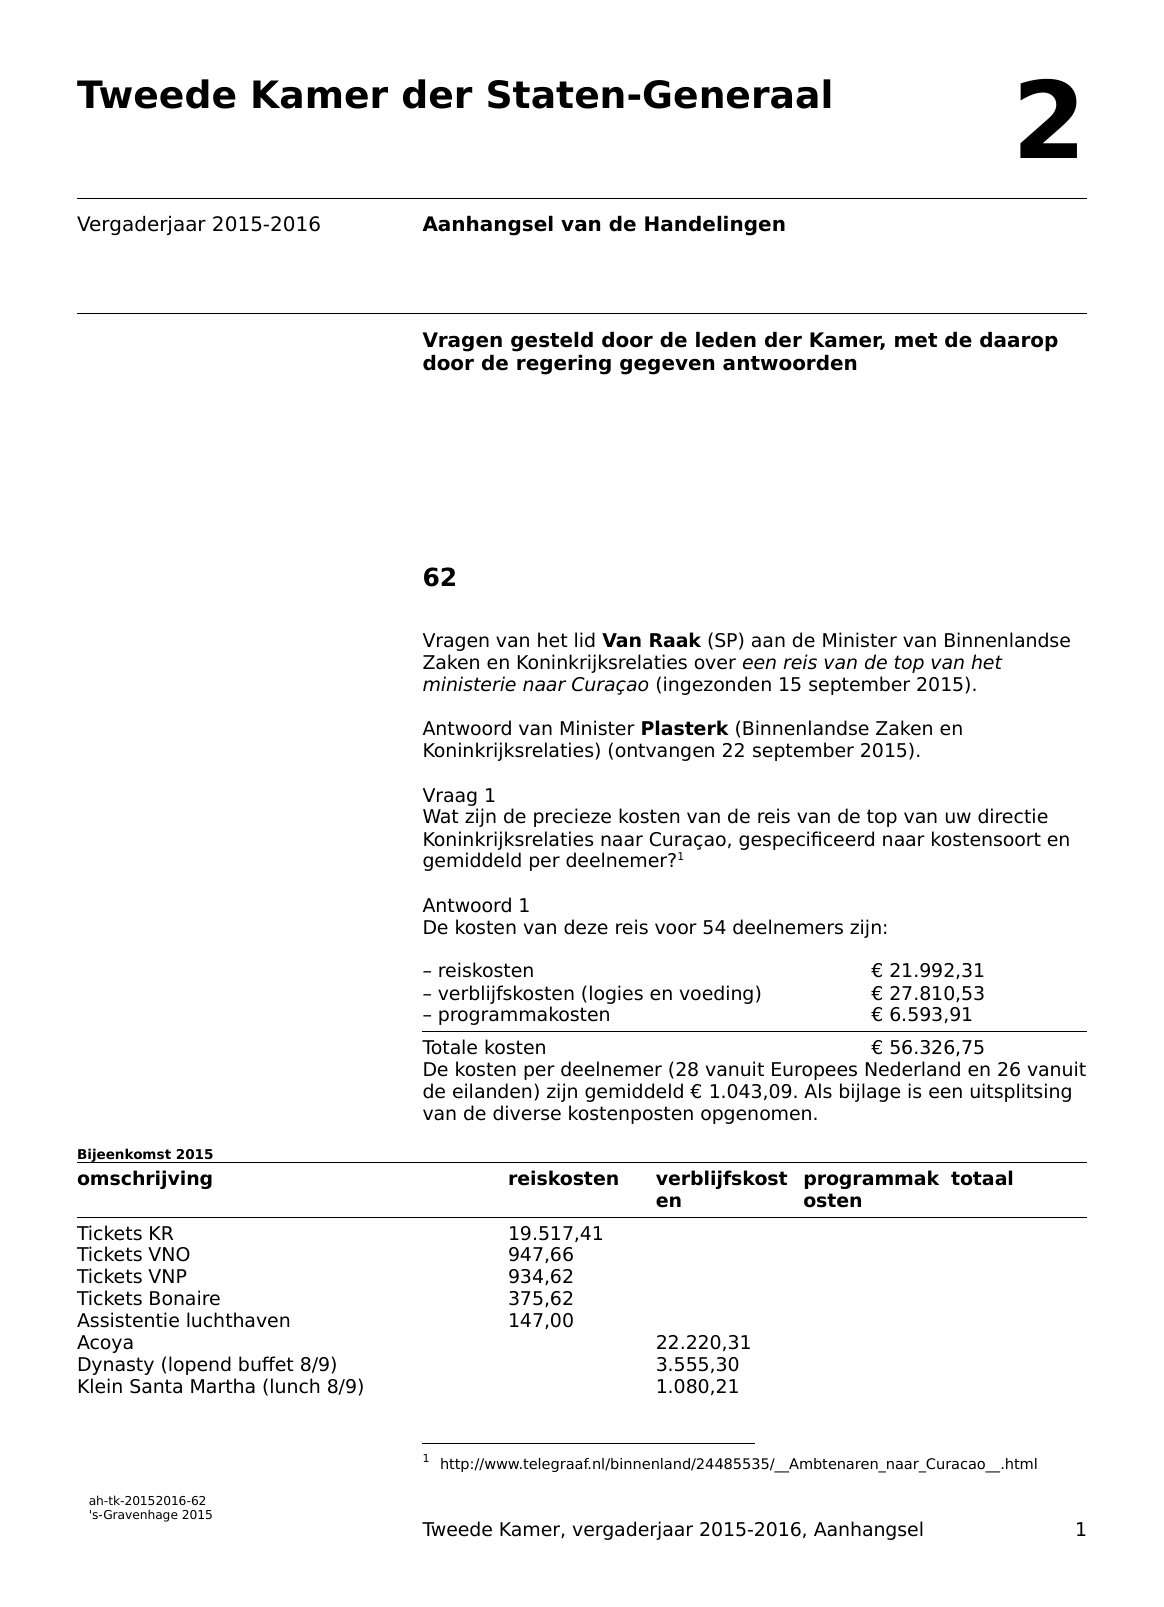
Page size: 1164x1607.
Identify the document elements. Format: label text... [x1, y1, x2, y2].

table_cell [650, 1218, 797, 1244]
table_cell [650, 1244, 797, 1266]
table_cell [502, 1332, 649, 1354]
table_cell Vergaderjaar 2015-2016 [77, 199, 422, 313]
table_cell [650, 1288, 797, 1310]
table_cell Tickets Bonaire [77, 1288, 502, 1310]
table_cell 947,66 [502, 1244, 649, 1266]
table_cell Tickets VNO [77, 1244, 502, 1266]
table_cell programmakosten [797, 1163, 945, 1217]
table_cell 19.517,41 [502, 1218, 649, 1244]
table_cell [945, 1354, 1087, 1376]
table_cell [945, 1310, 1087, 1332]
table_cell [945, 1244, 1087, 1266]
table_cell [797, 1218, 945, 1244]
table_cell [945, 1266, 1087, 1288]
table_cell [797, 1288, 945, 1310]
text 's-Gravenhage 2015 [88, 1508, 323, 1522]
table_cell 147,00 [502, 1310, 649, 1332]
text Vraag 1 [422, 784, 1087, 806]
table_cell Assistentie luchthaven [77, 1310, 502, 1332]
table_cell [797, 1354, 945, 1376]
table_cell [502, 1376, 649, 1398]
table_cell 22.220,31 [650, 1332, 797, 1354]
table_cell € 56.326,75 [865, 1032, 1087, 1059]
table_cell – programmakosten [422, 1004, 865, 1031]
text Antwoord van Minister Plasterk (Binnenlandse Zaken en Koninkrijksrelaties) (ontvangen 22 september 2015). [422, 718, 1087, 762]
table_cell Acoya [77, 1332, 502, 1354]
table_header Tweede Kamer der Staten-Generaal [77, 59, 886, 198]
table_cell € 27.810,53 [865, 983, 1087, 1004]
table_cell [945, 1332, 1087, 1354]
table_cell 934,62 [502, 1266, 649, 1288]
table_cell Klein Santa Martha (lunch 8/9) [77, 1376, 502, 1398]
table_cell 1.080,21 [650, 1376, 797, 1398]
table_cell [77, 314, 422, 375]
table_cell [650, 1310, 797, 1332]
table_cell [797, 1310, 945, 1332]
text 62 [422, 563, 1087, 592]
table_cell [945, 1218, 1087, 1244]
table_cell [945, 1376, 1087, 1398]
table_cell Totale kosten [422, 1032, 865, 1059]
text Wat zijn de precieze kosten van de reis van de top van uw directie Koninkrijksrelaties naar Curaçao, gespecificeerd naar kostensoort en gemiddeld per deelnemer? [422, 806, 1087, 872]
table_cell [502, 1354, 649, 1376]
table_cell [797, 1376, 945, 1398]
table_cell Vragen gesteld door de leden der Kamer, met de daarop door de regering gegeven antwoorden [422, 314, 1087, 375]
table_cell Dynasty (lopend buffet 8/9) [77, 1354, 502, 1376]
text Vragen van het lid Van Raak (SP) aan de Minister van Binnenlandse Zaken en Koninkrijksrelaties over een reis van de top van het ministerie naar Curaçao (ingezonden 15 september 2015). [422, 630, 1087, 696]
table_cell [797, 1332, 945, 1354]
text De kosten per deelnemer (28 vanuit Europees Nederland en 26 vanuit de eilanden) zijn gemiddeld € 1.043,09. Als bijlage is een uitsplitsing van de diverse kostenposten opgenomen. [422, 1059, 1087, 1125]
table_cell [797, 1244, 945, 1266]
table_cell Aanhangsel van de Handelingen [422, 199, 1087, 313]
text Antwoord 1 [422, 894, 1087, 917]
table_cell – verblijfskosten (logies en voeding) [422, 983, 865, 1004]
table_header € 21.992,31 [865, 960, 1087, 982]
table_header 2 [886, 59, 1087, 198]
text De kosten van deze reis voor 54 deelnemers zijn: [422, 917, 1087, 938]
table_cell verblijfskosten [650, 1163, 797, 1217]
table_cell [797, 1266, 945, 1288]
table_cell Tickets KR [77, 1218, 502, 1244]
table_cell [945, 1288, 1087, 1310]
table_cell omschrijving [77, 1163, 502, 1217]
table_cell totaal [945, 1163, 1087, 1217]
table_cell Tickets VNP [77, 1266, 502, 1288]
text http://www.telegraaf.nl/binnenland/24485535/__Ambtenaren_naar_Curacao__.html [422, 1452, 1087, 1474]
table_header – reiskosten [422, 960, 865, 982]
table_cell € 6.593,91 [865, 1004, 1087, 1031]
table_cell 375,62 [502, 1288, 649, 1310]
text ah-tk-20152016-62 [88, 1494, 323, 1508]
table_cell reiskosten [502, 1163, 649, 1217]
table_header Bijeenkomst 2015 [77, 1147, 1087, 1162]
table_cell 3.555,30 [650, 1354, 797, 1376]
table_cell [650, 1266, 797, 1288]
